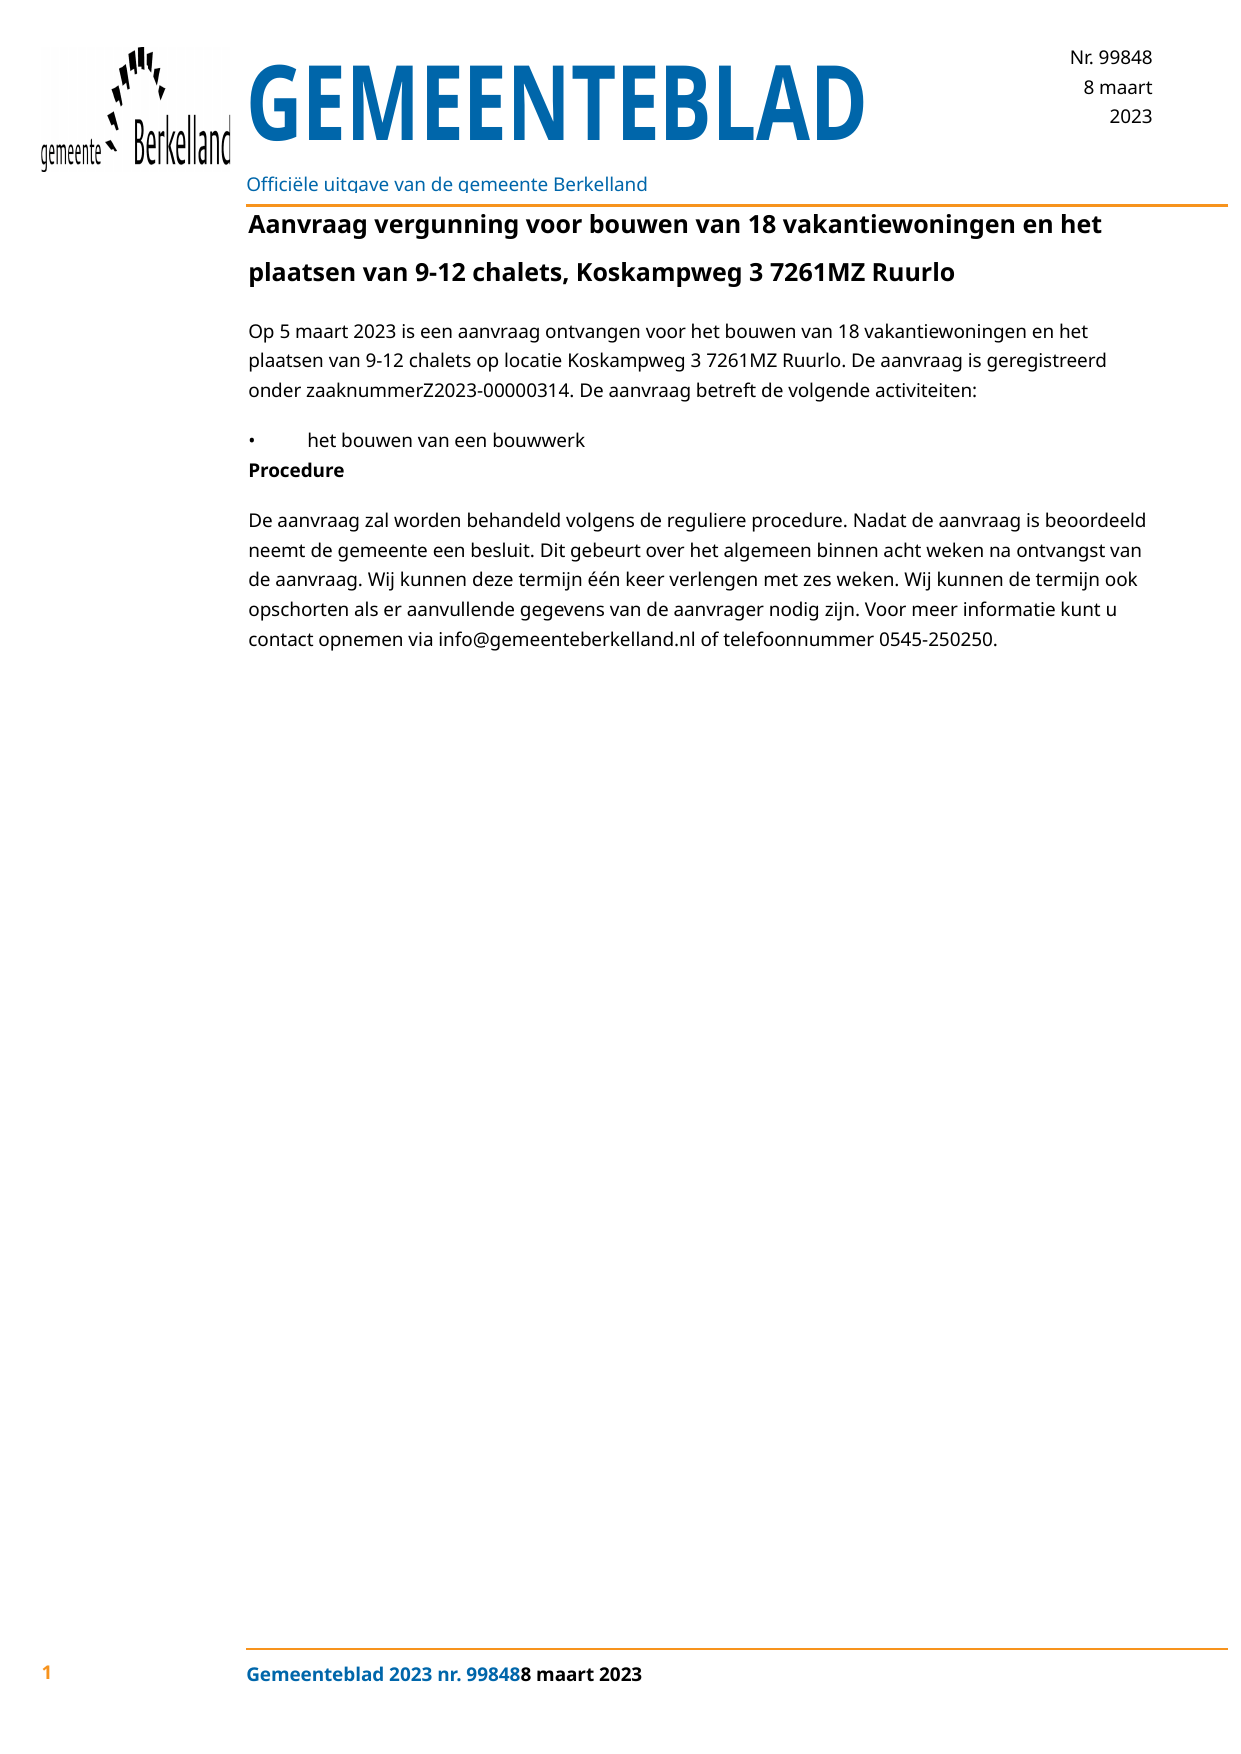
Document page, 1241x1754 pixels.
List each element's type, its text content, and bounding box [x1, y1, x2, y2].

text Aanvraag vergunning voor bouwen van 18 vakantiewoningen en het plaatsen van 9-12 chalets, Koskampweg 3 7261MZ Ruurlo [248, 207, 1152, 288]
picture [41, 47, 231, 172]
text De aanvraag zal worden behandeld volgens de reguliere procedure. Nadat de aanvraag is beoordeeld neemt de gemeente een besluit. Dit gebeurt over het algemeen binnen acht weken na ontvangst van de aanvraag. Wij kunnen deze termijn één keer verlengen met zes weken. Wij kunnen de termijn ook opschorten als er aanvullende gegevens van de aanvrager nodig zijn. Voor meer informatie kunt u contact opnemen via info@gemeenteberkelland.nl of telefoonnummer 0545-250250. [248, 507, 1152, 652]
text Procedure [248, 457, 1152, 483]
text Op 5 maart 2023 is een aanvraag ontvangen voor het bouwen van 18 vakantiewoningen en het plaatsen van 9-12 chalets op locatie Koskampweg 3 7261MZ Ruurlo. De aanvraag is geregistreerd onder zaaknummerZ2023-00000314. De aanvraag betreft de volgende activiteiten: [248, 318, 1152, 403]
list het bouwen van een bouwwerk [248, 427, 1152, 453]
